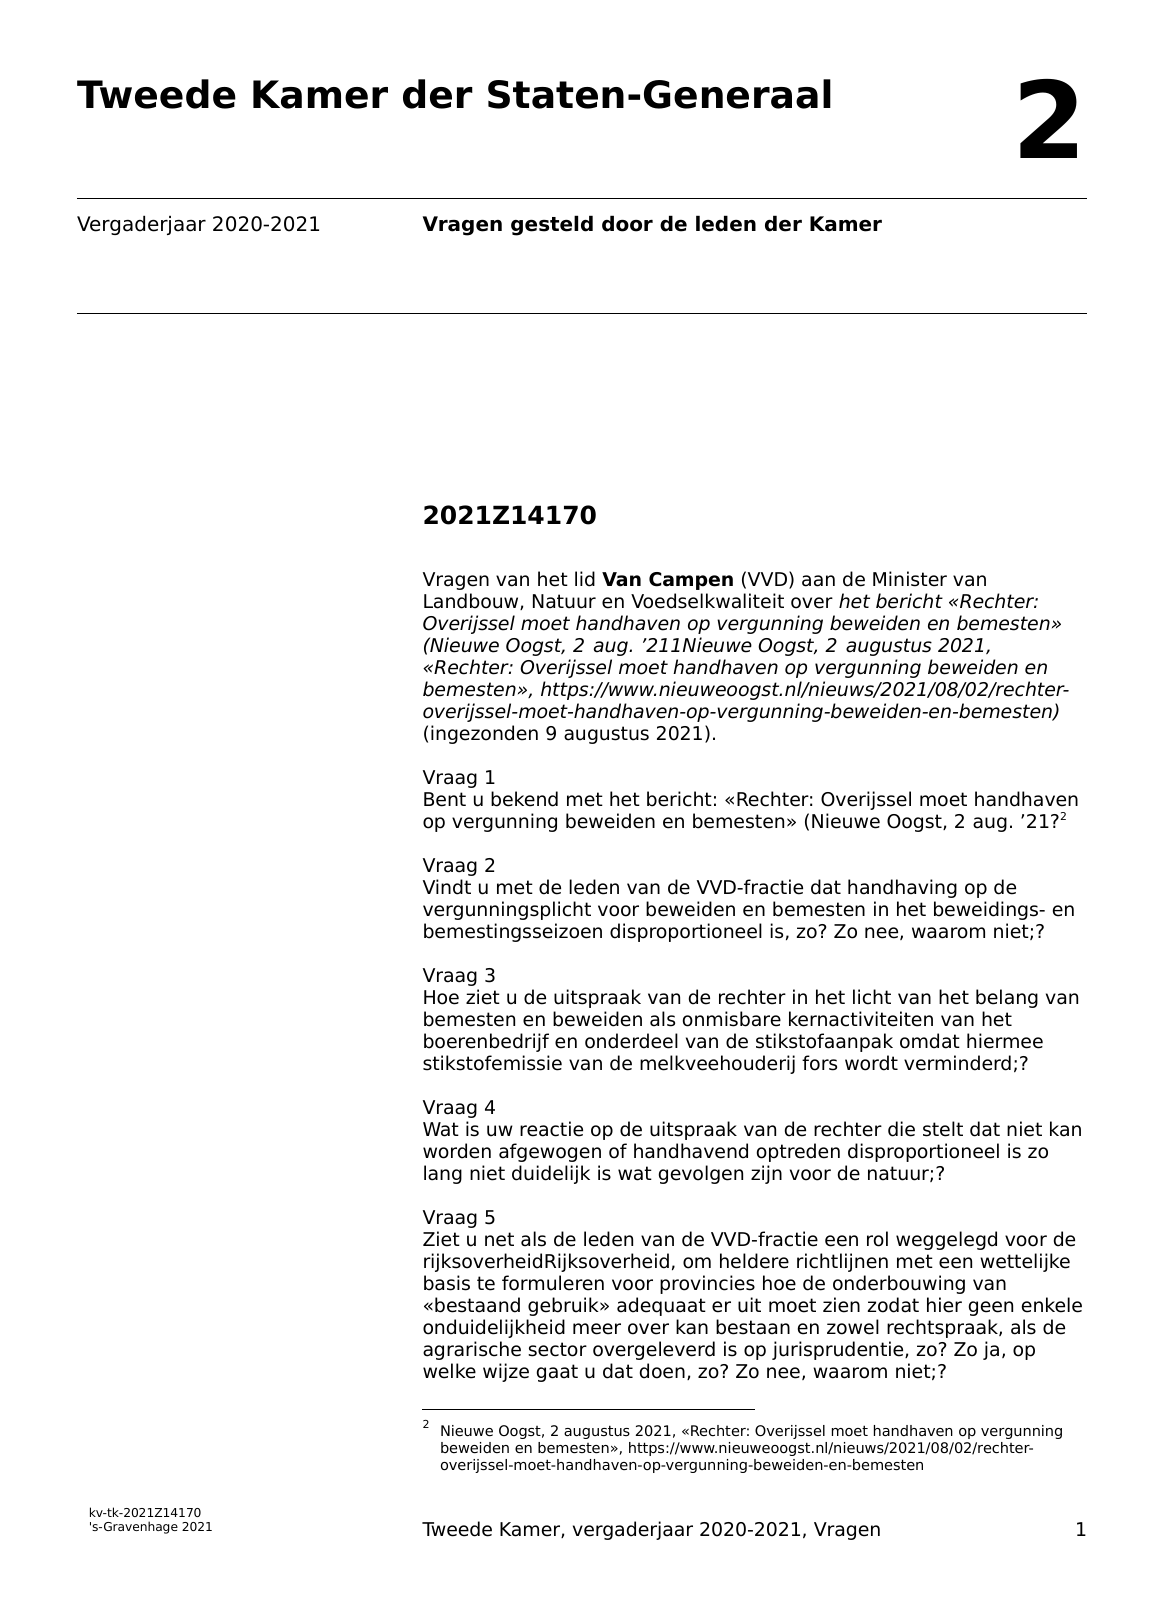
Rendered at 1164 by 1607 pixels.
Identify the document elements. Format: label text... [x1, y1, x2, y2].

text 2021Z14170 [422, 501, 1087, 531]
text Vraag 4 [422, 1097, 1087, 1119]
text Vragen van het lid Van Campen (VVD) aan de Minister van Landbouw, Natuur en Voedselkwaliteit over het bericht «Rechter: Overijssel moet handhaven op vergunning beweiden en bemesten» (Nieuwe Oogst, 2 aug. ’211Nieuwe Oogst, 2 augustus 2021, «Rechter: Overijssel moet handhaven op vergunning beweiden en bemesten», https://www.nieuweoogst.nl/nieuws/2021/08/02/rechter-overijssel-moet-handhaven-op-vergunning-beweiden-en-bemesten) (ingezonden 9 augustus 2021). [422, 569, 1087, 744]
text Vraag 1 [422, 767, 1087, 789]
text Wat is uw reactie op de uitspraak van de rechter die stelt dat niet kan worden afgewogen of handhavend optreden disproportioneel is zo lang niet duidelijk is wat gevolgen zijn voor de natuur;? [422, 1119, 1087, 1185]
text Vraag 5 [422, 1207, 1087, 1229]
table_cell Vragen gesteld door de leden der Kamer [422, 199, 1087, 313]
text Hoe ziet u de uitspraak van de rechter in het licht van het belang van bemesten en beweiden als onmisbare kernactiviteiten van het boerenbedrijf en onderdeel van de stikstofaanpak omdat hiermee stikstofemissie van de melkveehouderij fors wordt verminderd;? [422, 987, 1087, 1075]
table_header Tweede Kamer der Staten-Generaal [77, 59, 886, 198]
table_cell Vergaderjaar 2020-2021 [77, 199, 422, 313]
text kv-tk-2021Z14170 [88, 1506, 323, 1520]
text Vindt u met de leden van de VVD-fractie dat handhaving op de vergunningsplicht voor beweiden en bemesten in het beweidings- en bemestingsseizoen disproportioneel is, zo? Zo nee, waarom niet;? [422, 877, 1087, 943]
text 's-Gravenhage 2021 [88, 1520, 323, 1534]
text Nieuwe Oogst, 2 augustus 2021, «Rechter: Overijssel moet handhaven op vergunning beweiden en bemesten», https://www.nieuweoogst.nl/nieuws/2021/08/02/rechter-overijssel-moet-handhaven-op-vergunning-beweiden-en-bemesten [422, 1418, 1087, 1474]
table_header 2 [886, 59, 1087, 198]
text Vraag 2 [422, 855, 1087, 877]
text Bent u bekend met het bericht: «Rechter: Overijssel moet handhaven op vergunning beweiden en bemesten» (Nieuwe Oogst, 2 aug. ’21? [422, 789, 1087, 833]
text Vraag 3 [422, 965, 1087, 987]
text Ziet u net als de leden van de VVD-fractie een rol weggelegd voor de rijksoverheidRijksoverheid, om heldere richtlijnen met een wettelijke basis te formuleren voor provincies hoe de onderbouwing van «bestaand gebruik» adequaat er uit moet zien zodat hier geen enkele onduidelijkheid meer over kan bestaan en zowel rechtspraak, als de agrarische sector overgeleverd is op jurisprudentie, zo? Zo ja, op welke wijze gaat u dat doen, zo? Zo nee, waarom niet;? [422, 1229, 1087, 1383]
